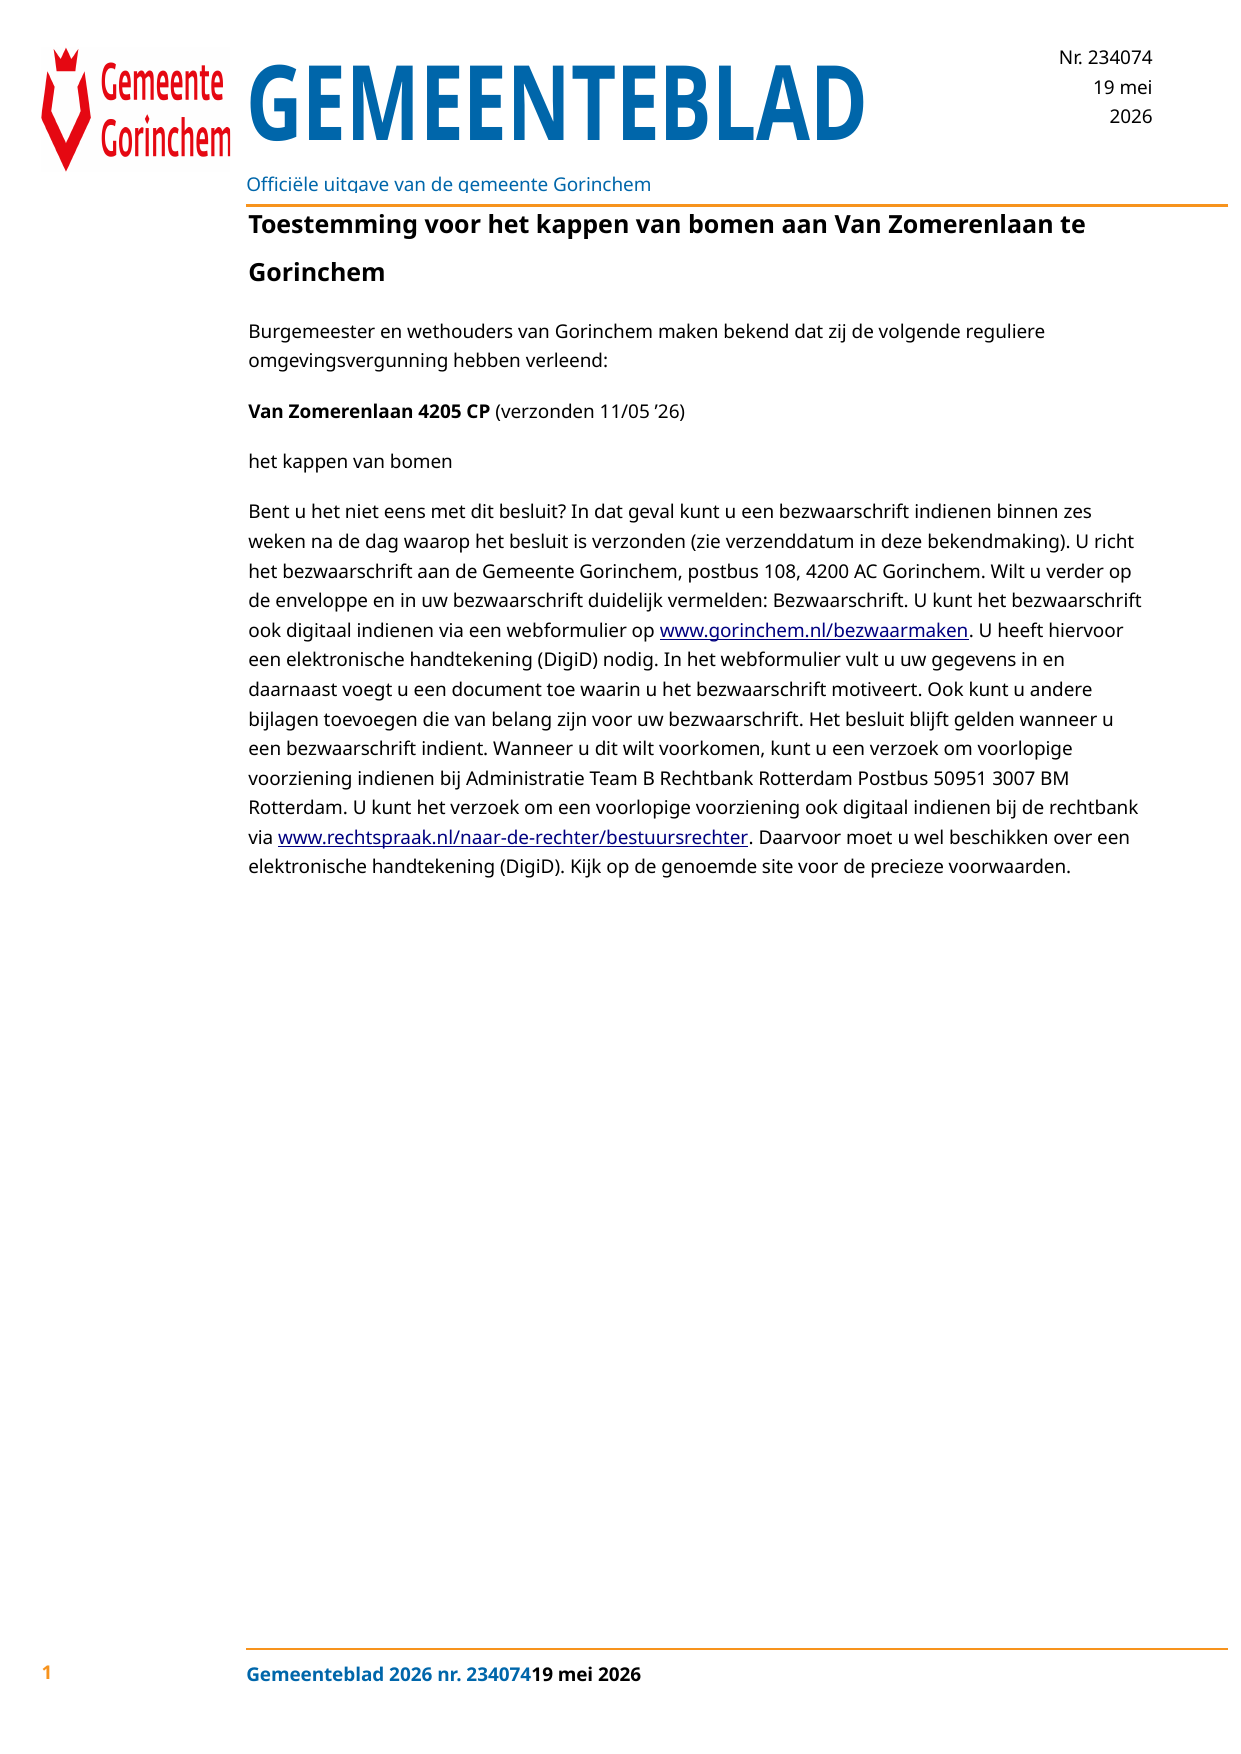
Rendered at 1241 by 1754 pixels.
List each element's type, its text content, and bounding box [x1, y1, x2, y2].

text Toestemming voor het kappen van bomen aan Van Zomerenlaan te Gorinchem [248, 207, 1152, 288]
text Burgemeester en wethouders van Gorinchem maken bekend dat zij de volgende reguliere omgevingsvergunning hebben verleend: [248, 318, 1152, 373]
picture [41, 47, 231, 172]
text het kappen van bomen [248, 448, 1152, 474]
text Van Zomerenlaan 4205 CP (verzonden 11/05 ’26) [248, 398, 1152, 424]
text Bent u het niet eens met dit besluit? In dat geval kunt u een bezwaarschrift indienen binnen zes weken na de dag waarop het besluit is verzonden (zie verzenddatum in deze bekendmaking). U richt het bezwaarschrift aan de Gemeente Gorinchem, postbus 108, 4200 AC Gorinchem. Wilt u verder op de enveloppe en in uw bezwaarschrift duidelijk vermelden: Bezwaarschrift. U kunt het bezwaarschrift ook digitaal indienen via een webformulier op www.gorinchem.nl/bezwaarmaken. U heeft hiervoor een elektronische handtekening (DigiD) nodig. In het webformulier vult u uw gegevens in en daarnaast voegt u een document toe waarin u het bezwaarschrift motiveert. Ook kunt u andere bijlagen toevoegen die van belang zijn voor uw bezwaarschrift. Het besluit blijft gelden wanneer u een bezwaarschrift indient. Wanneer u dit wilt voorkomen, kunt u een verzoek om voorlopige voorziening indienen bij Administratie Team B Rechtbank Rotterdam Postbus 50951 3007 BM Rotterdam. U kunt het verzoek om een voorlopige voorziening ook digitaal indienen bij de rechtbank via www.rechtspraak.nl/naar-de-rechter/bestuursrechter. Daarvoor moet u wel beschikken over een elektronische handtekening (DigiD). Kijk op de genoemde site voor de precieze voorwaarden. [248, 499, 1152, 879]
